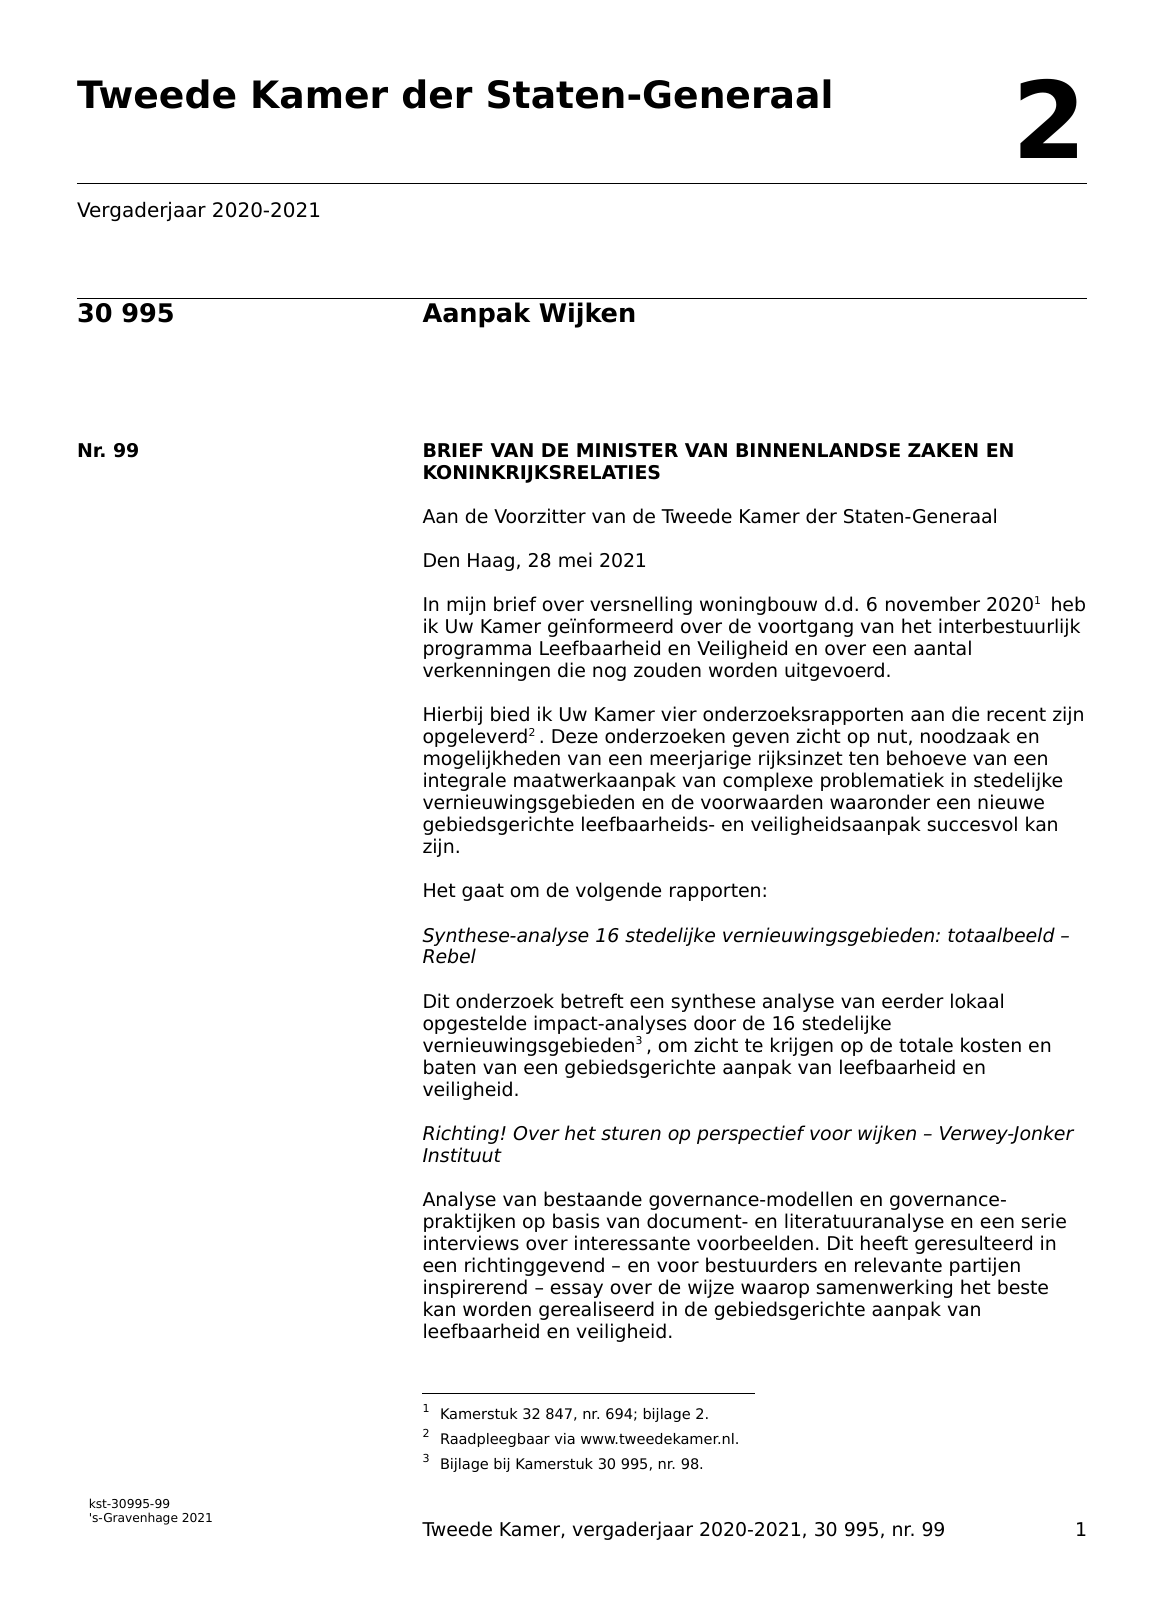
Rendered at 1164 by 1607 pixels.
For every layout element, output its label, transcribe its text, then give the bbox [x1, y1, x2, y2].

subtitle 30 995 Aanpak Wijken [77, 299, 1087, 329]
text 's-Gravenhage 2021 [88, 1511, 323, 1525]
subtitle Synthese-analyse 16 stedelijke vernieuwingsgebieden: totaalbeeld – Rebel [422, 924, 1087, 968]
text Het gaat om de volgende rapporten: [422, 880, 1087, 902]
table_header 2 [886, 59, 1087, 183]
table_header Tweede Kamer der Staten-Generaal [77, 59, 886, 183]
subtitle Nr. 99 BRIEF VAN DE MINISTER VAN BINNENLANDSE ZAKEN EN KONINKRIJKSRELATIES [77, 440, 1087, 484]
text Kamerstuk 32 847, nr. 694; bijlage 2. [422, 1402, 1087, 1424]
table_cell Vergaderjaar 2020-2021 [77, 184, 1087, 298]
text Analyse van bestaande governance-modellen en governance-praktijken op basis van document- en literatuuranalyse en een serie interviews over interessante voorbeelden. Dit heeft geresulteerd in een richtinggevend – en voor bestuurders en relevante partijen inspirerend – essay over de wijze waarop samenwerking het beste kan worden gerealiseerd in de gebiedsgerichte aanpak van leefbaarheid en veiligheid. [422, 1189, 1087, 1343]
text kst-30995-99 [88, 1497, 323, 1511]
text Raadpleegbaar via www.tweedekamer.nl. [422, 1427, 1087, 1449]
subtitle Richting! Over het sturen op perspectief voor wijken – Verwey-Jonker Instituut [422, 1123, 1087, 1167]
text In mijn brief over versnelling woningbouw d.d. 6 november 2020 heb ik Uw Kamer geïnformeerd over de voortgang van het interbestuurlijk programma Leefbaarheid en Veiligheid en over een aantal verkenningen die nog zouden worden uitgevoerd. [422, 594, 1087, 682]
text Den Haag, 28 mei 2021 [422, 550, 1087, 572]
text Aan de Voorzitter van de Tweede Kamer der Staten-Generaal [422, 506, 1087, 528]
text Bijlage bij Kamerstuk 30 995, nr. 98. [422, 1452, 1087, 1474]
text Dit onderzoek betreft een synthese analyse van eerder lokaal opgestelde impact-analyses door de 16 stedelijke vernieuwingsgebieden, om zicht te krijgen op de totale kosten en baten van een gebiedsgerichte aanpak van leefbaarheid en veiligheid. [422, 991, 1087, 1101]
text Hierbij bied ik Uw Kamer vier onderzoeksrapporten aan die recent zijn opgeleverd. Deze onderzoeken geven zicht op nut, noodzaak en mogelijkheden van een meerjarige rijksinzet ten behoeve van een integrale maatwerkaanpak van complexe problematiek in stedelijke vernieuwingsgebieden en de voorwaarden waaronder een nieuwe gebiedsgerichte leefbaarheids- en veiligheidsaanpak succesvol kan zijn. [422, 704, 1087, 858]
